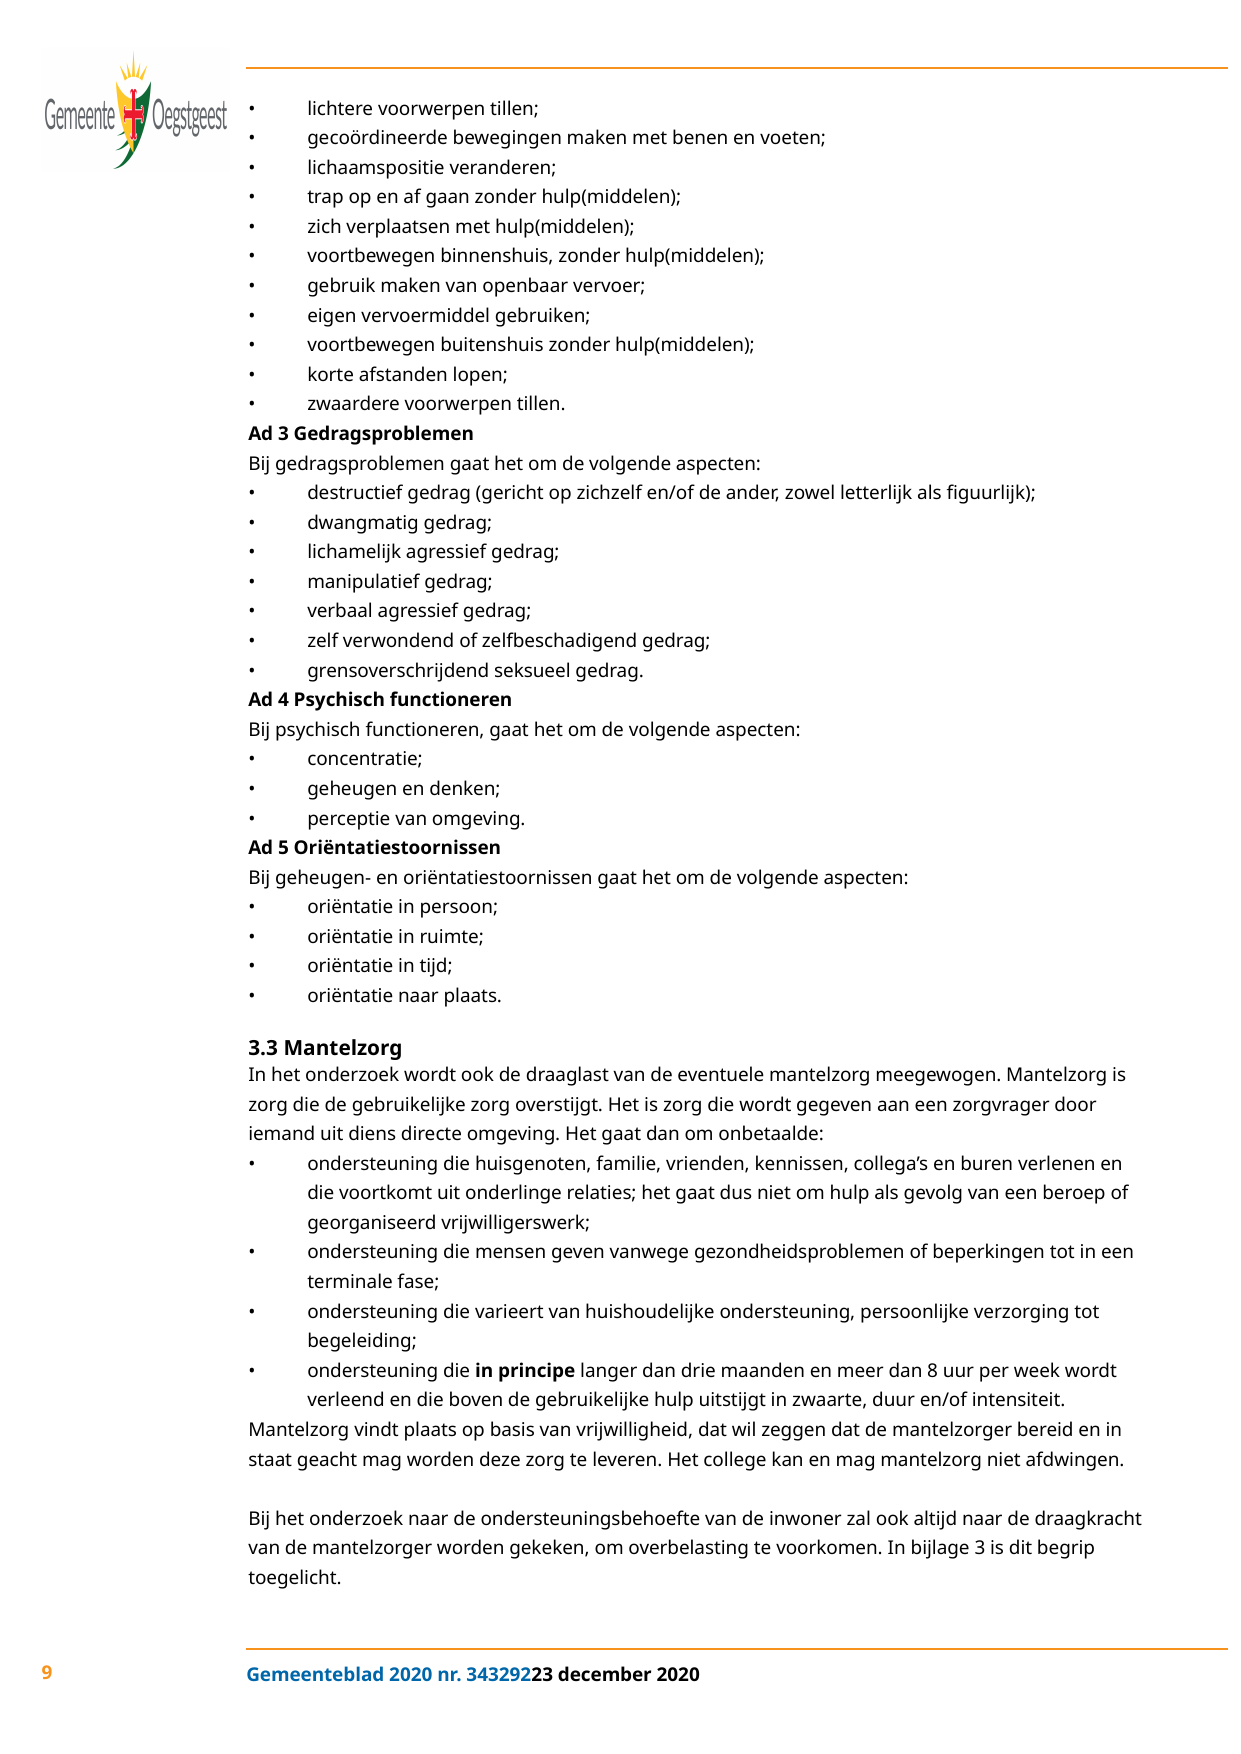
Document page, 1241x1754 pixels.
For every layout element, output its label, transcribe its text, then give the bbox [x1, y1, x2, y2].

list lichaamspositie veranderen; [248, 154, 1152, 180]
list trap op en af gaan zonder hulp(middelen); [248, 183, 1152, 209]
list gecoördineerde bewegingen maken met benen en voeten; [248, 124, 1152, 150]
text Bij psychisch functioneren, gaat het om de volgende aspecten: [248, 716, 1152, 742]
text Ad 3 Gedragsproblemen [248, 420, 1152, 446]
text Bij geheugen- en oriëntatiestoornissen gaat het om de volgende aspecten: [248, 864, 1152, 890]
list dwangmatig gedrag; [248, 509, 1152, 535]
list lichamelijk agressief gedrag; [248, 538, 1152, 564]
list ondersteuning die varieert van huishoudelijke ondersteuning, persoonlijke verzorging tot begeleiding; [248, 1298, 1152, 1353]
list geheugen en denken; [248, 775, 1152, 801]
list korte afstanden lopen; [248, 361, 1152, 387]
list oriëntatie in persoon; [248, 893, 1152, 919]
list voortbewegen binnenshuis, zonder hulp(middelen); [248, 243, 1152, 268]
list verbaal agressief gedrag; [248, 598, 1152, 623]
list oriëntatie in tijd; [248, 953, 1152, 978]
list gebruik maken van openbaar vervoer; [248, 272, 1152, 298]
list ondersteuning die mensen geven vanwege gezondheidsproblemen of beperkingen tot in een terminale fase; [248, 1239, 1152, 1294]
text Bij gedragsproblemen gaat het om de volgende aspecten: [248, 450, 1152, 476]
list oriëntatie naar plaats. [248, 982, 1152, 1008]
text Ad 5 Oriëntatiestoornissen [248, 834, 1152, 860]
list voortbewegen buitenshuis zonder hulp(middelen); [248, 331, 1152, 357]
list oriëntatie in ruimte; [248, 923, 1152, 949]
picture [41, 47, 231, 172]
list manipulatief gedrag; [248, 568, 1152, 594]
list grensoverschrijdend seksueel gedrag. [248, 657, 1152, 683]
list destructief gedrag (gericht op zichzelf en/of de ander, zowel letterlijk als figuurlijk); [248, 479, 1152, 505]
list zich verplaatsen met hulp(middelen); [248, 213, 1152, 239]
list eigen vervoermiddel gebruiken; [248, 302, 1152, 328]
list zwaardere voorwerpen tillen. [248, 391, 1152, 416]
list perceptie van omgeving. [248, 805, 1152, 831]
list ondersteuning die in principe langer dan drie maanden en meer dan 8 uur per week wordt verleend en die boven de gebruikelijke hulp uitstijgt in zwaarte, duur en/of intensiteit. [248, 1357, 1152, 1412]
text Ad 4 Psychisch functioneren [248, 686, 1152, 712]
text Bij het onderzoek naar de ondersteuningsbehoefte van de inwoner zal ook altijd naar de draagkracht van de mantelzorger worden gekeken, om overbelasting te voorkomen. In bijlage 3 is dit begrip toegelicht. [248, 1505, 1152, 1590]
text In het onderzoek wordt ook de draaglast van de eventuele mantelzorg meegewogen. Mantelzorg is zorg die de gebruikelijke zorg overstijgt. Het is zorg die wordt gegeven aan een zorgvrager door iemand uit diens directe omgeving. Het gaat dan om onbetaalde: [248, 1061, 1152, 1146]
list zelf verwondend of zelfbeschadigend gedrag; [248, 627, 1152, 653]
list concentratie; [248, 746, 1152, 771]
text Mantelzorg vindt plaats op basis van vrijwilligheid, dat wil zeggen dat de mantelzorger bereid en in staat geacht mag worden deze zorg te leveren. Het college kan en mag mantelzorg niet afdwingen. [248, 1416, 1152, 1471]
list ondersteuning die huisgenoten, familie, vrienden, kennissen, collega’s en buren verlenen en die voortkomt uit onderlinge relaties; het gaat dus niet om hulp als gevolg van een beroep of georganiseerd vrijwilligerswerk; [248, 1150, 1152, 1235]
text 3.3 Mantelzorg [248, 1033, 1152, 1061]
list lichtere voorwerpen tillen; [248, 95, 1152, 121]
